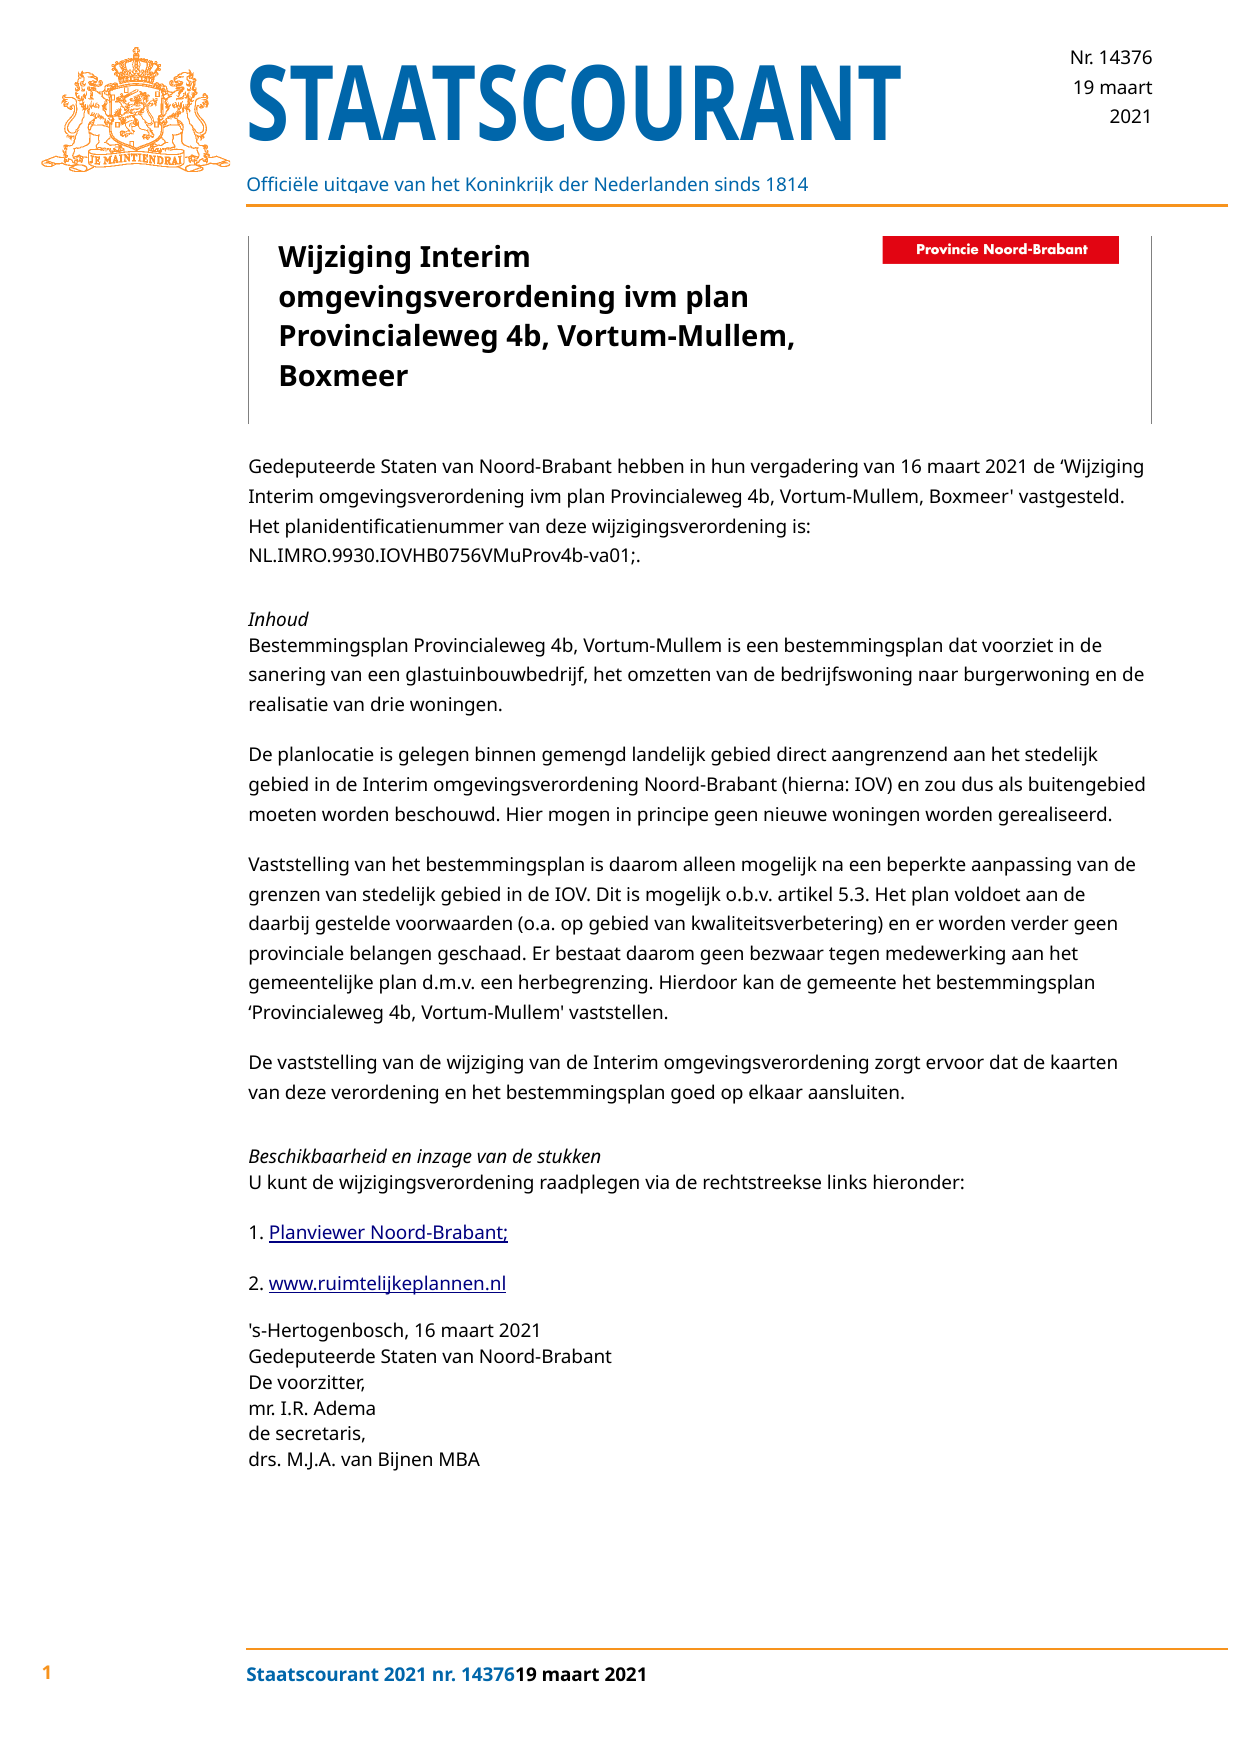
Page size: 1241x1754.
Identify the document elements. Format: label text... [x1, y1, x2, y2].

text 2. www.ruimtelijkeplannen.nl [248, 1270, 1152, 1295]
text De vaststelling van de wijziging van de Interim omgevingsverordening zorgt ervoor dat de kaarten van deze verordening en het bestemmingsplan goed op elkaar aansluiten. [248, 1049, 1152, 1105]
table_header [850, 264, 1151, 424]
picture [41, 47, 231, 172]
table_header Wijziging Interim omgevingsverordening ivm plan Provincialeweg 4b, Vortum-Mullem, Boxmeer [249, 236, 850, 424]
text Beschikbaarheid en inzage van de stukken [248, 1143, 1152, 1169]
text U kunt de wijzigingsverordening raadplegen via de rechtstreekse links hieronder: [248, 1169, 1152, 1194]
text Inhoud [248, 606, 1152, 632]
text mr. I.R. Adema [248, 1395, 1152, 1420]
picture [882, 236, 1119, 264]
table_header [1119, 236, 1151, 263]
text de secretaris, [248, 1420, 1152, 1446]
text De planlocatie is gelegen binnen gemengd landelijk gebied direct aangrenzend aan het stedelijk gebied in de Interim omgevingsverordening Noord-Brabant (hierna: IOV) en zou dus als buitengebied moeten worden beschouwd. Hier mogen in principe geen nieuwe woningen worden gerealiseerd. [248, 742, 1152, 827]
text 's-Hertogenbosch, 16 maart 2021 [248, 1317, 1152, 1343]
text Bestemmingsplan Provincialeweg 4b, Vortum-Mullem is een bestemmingsplan dat voorziet in de sanering van een glastuinbouwbedrijf, het omzetten van de bedrijfswoning naar burgerwoning en de realisatie van drie woningen. [248, 632, 1152, 717]
text 1. Planviewer Noord-Brabant; [248, 1219, 1152, 1245]
text Gedeputeerde Staten van Noord-Brabant [248, 1343, 1152, 1369]
table_header [850, 236, 882, 263]
text Vaststelling van het bestemmingsplan is daarom alleen mogelijk na een beperkte aanpassing van de grenzen van stedelijk gebied in de IOV. Dit is mogelijk o.b.v. artikel 5.3. Het plan voldoet aan de daarbij gestelde voorwaarden (o.a. op gebied van kwaliteitsverbetering) en er worden verder geen provinciale belangen geschaad. Er bestaat daarom geen bezwaar tegen medewerking aan het gemeentelijke plan d.m.v. een herbegrenzing. Hierdoor kan de gemeente het bestemmingsplan ‘Provincialeweg 4b, Vortum-Mullem' vaststellen. [248, 851, 1152, 1025]
text Gedeputeerde Staten van Noord-Brabant hebben in hun vergadering van 16 maart 2021 de ‘Wijziging Interim omgevingsverordening ivm plan Provincialeweg 4b, Vortum-Mullem, Boxmeer' vastgesteld. Het planidentificatienummer van deze wijzigingsverordening is: NL.IMRO.9930.IOVHB0756VMuProv4b-va01;. [248, 454, 1152, 568]
text De voorzitter, [248, 1369, 1152, 1395]
text drs. M.J.A. van Bijnen MBA [248, 1446, 1152, 1472]
